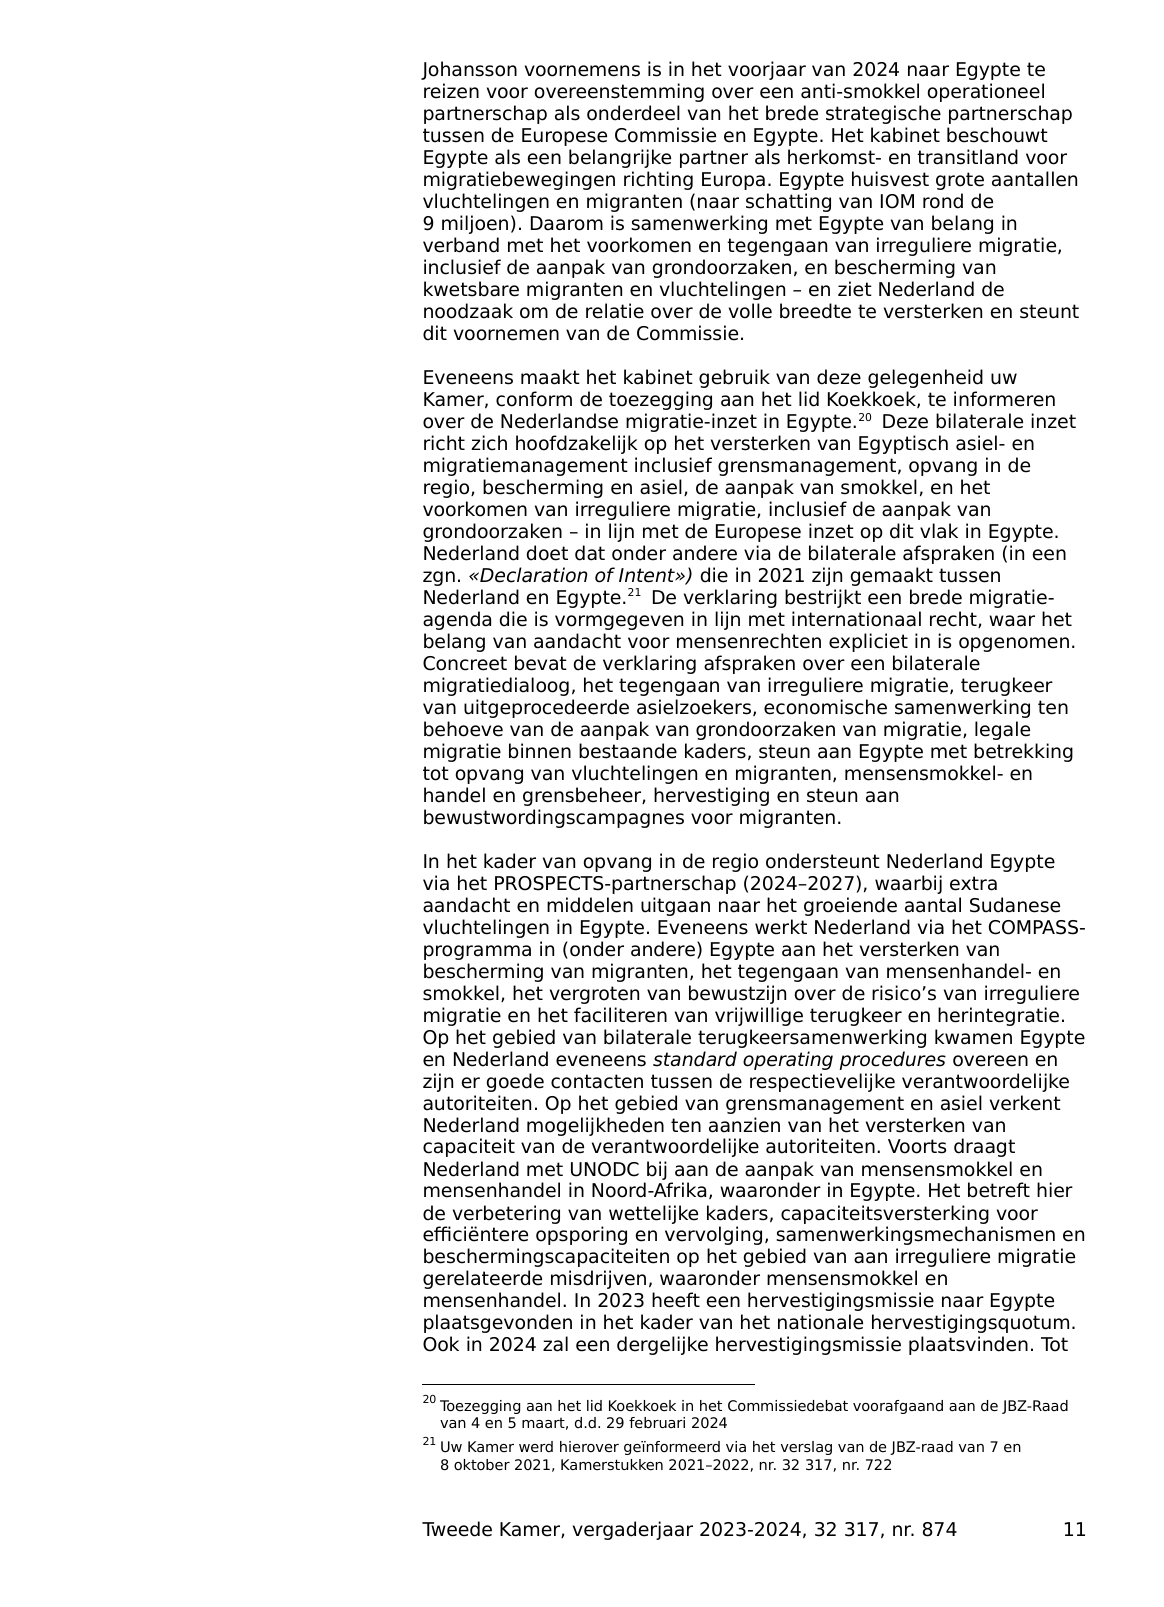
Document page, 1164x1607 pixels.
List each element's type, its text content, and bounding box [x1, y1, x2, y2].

text Johansson voornemens is in het voorjaar van 2024 naar Egypte te reizen voor overeenstemming over een anti-smokkel operationeel partnerschap als onderdeel van het brede strategische partnerschap tussen de Europese Commissie en Egypte. Het kabinet beschouwt Egypte als een belangrijke partner als herkomst- en transitland voor migratiebewegingen richting Europa. Egypte huisvest grote aantallen vluchtelingen en migranten (naar schatting van IOM rond de 9 miljoen). Daarom is samenwerking met Egypte van belang in verband met het voorkomen en tegengaan van irreguliere migratie, inclusief de aanpak van grondoorzaken, en bescherming van kwetsbare migranten en vluchtelingen – en ziet Nederland de noodzaak om de relatie over de volle breedte te versterken en steunt dit voornemen van de Commissie. [422, 59, 1087, 345]
text Toezegging aan het lid Koekkoek in het Commissiedebat voorafgaand aan de JBZ-Raad van 4 en 5 maart, d.d. 29 februari 2024 [422, 1393, 1087, 1432]
text Eveneens maakt het kabinet gebruik van deze gelegenheid uw Kamer, conform de toezegging aan het lid Koekkoek, te informeren over de Nederlandse migratie-inzet in Egypte. Deze bilaterale inzet richt zich hoofdzakelijk op het versterken van Egyptisch asiel- en migratiemanagement inclusief grensmanagement, opvang in de regio, bescherming en asiel, de aanpak van smokkel, en het voorkomen van irreguliere migratie, inclusief de aanpak van grondoorzaken – in lijn met de Europese inzet op dit vlak in Egypte. Nederland doet dat onder andere via de bilaterale afspraken (in een zgn. «Declaration of Intent») die in 2021 zijn gemaakt tussen Nederland en Egypte. De verklaring bestrijkt een brede migratie-agenda die is vormgegeven in lijn met internationaal recht, waar het belang van aandacht voor mensenrechten expliciet in is opgenomen. Concreet bevat de verklaring afspraken over een bilaterale migratiedialoog, het tegengaan van irreguliere migratie, terugkeer van uitgeprocedeerde asielzoekers, economische samenwerking ten behoeve van de aanpak van grondoorzaken van migratie, legale migratie binnen bestaande kaders, steun aan Egypte met betrekking tot opvang van vluchtelingen en migranten, mensensmokkel- en handel en grensbeheer, hervestiging en steun aan bewustwordingscampagnes voor migranten. [422, 367, 1087, 828]
text Uw Kamer werd hierover geïnformeerd via het verslag van de JBZ-raad van 7 en 8 oktober 2021, Kamerstukken 2021–2022, nr. 32 317, nr. 722 [422, 1435, 1087, 1474]
text In het kader van opvang in de regio ondersteunt Nederland Egypte via het PROSPECTS-partnerschap (2024–2027), waarbij extra aandacht en middelen uitgaan naar het groeiende aantal Sudanese vluchtelingen in Egypte. Eveneens werkt Nederland via het COMPASS-programma in (onder andere) Egypte aan het versterken van bescherming van migranten, het tegengaan van mensenhandel- en smokkel, het vergroten van bewustzijn over de risico’s van irreguliere migratie en het faciliteren van vrijwillige terugkeer en herintegratie. Op het gebied van bilaterale terugkeersamenwerking kwamen Egypte en Nederland eveneens standard operating procedures overeen en zijn er goede contacten tussen de respectievelijke verantwoordelijke autoriteiten. Op het gebied van grensmanagement en asiel verkent Nederland mogelijkheden ten aanzien van het versterken van capaciteit van de verantwoordelijke autoriteiten. Voorts draagt Nederland met UNODC bij aan de aanpak van mensensmokkel en mensenhandel in Noord-Afrika, waaronder in Egypte. Het betreft hier de verbetering van wettelijke kaders, capaciteitsversterking voor efficiëntere opsporing en vervolging, samenwerkingsmechanismen en beschermingscapaciteiten op het gebied van aan irreguliere migratie gerelateerde misdrijven, waaronder mensensmokkel en mensenhandel. In 2023 heeft een hervestigingsmissie naar Egypte plaatsgevonden in het kader van het nationale hervestigingsquotum. Ook in 2024 zal een dergelijke hervestigingsmissie plaatsvinden. Tot [422, 851, 1087, 1356]
